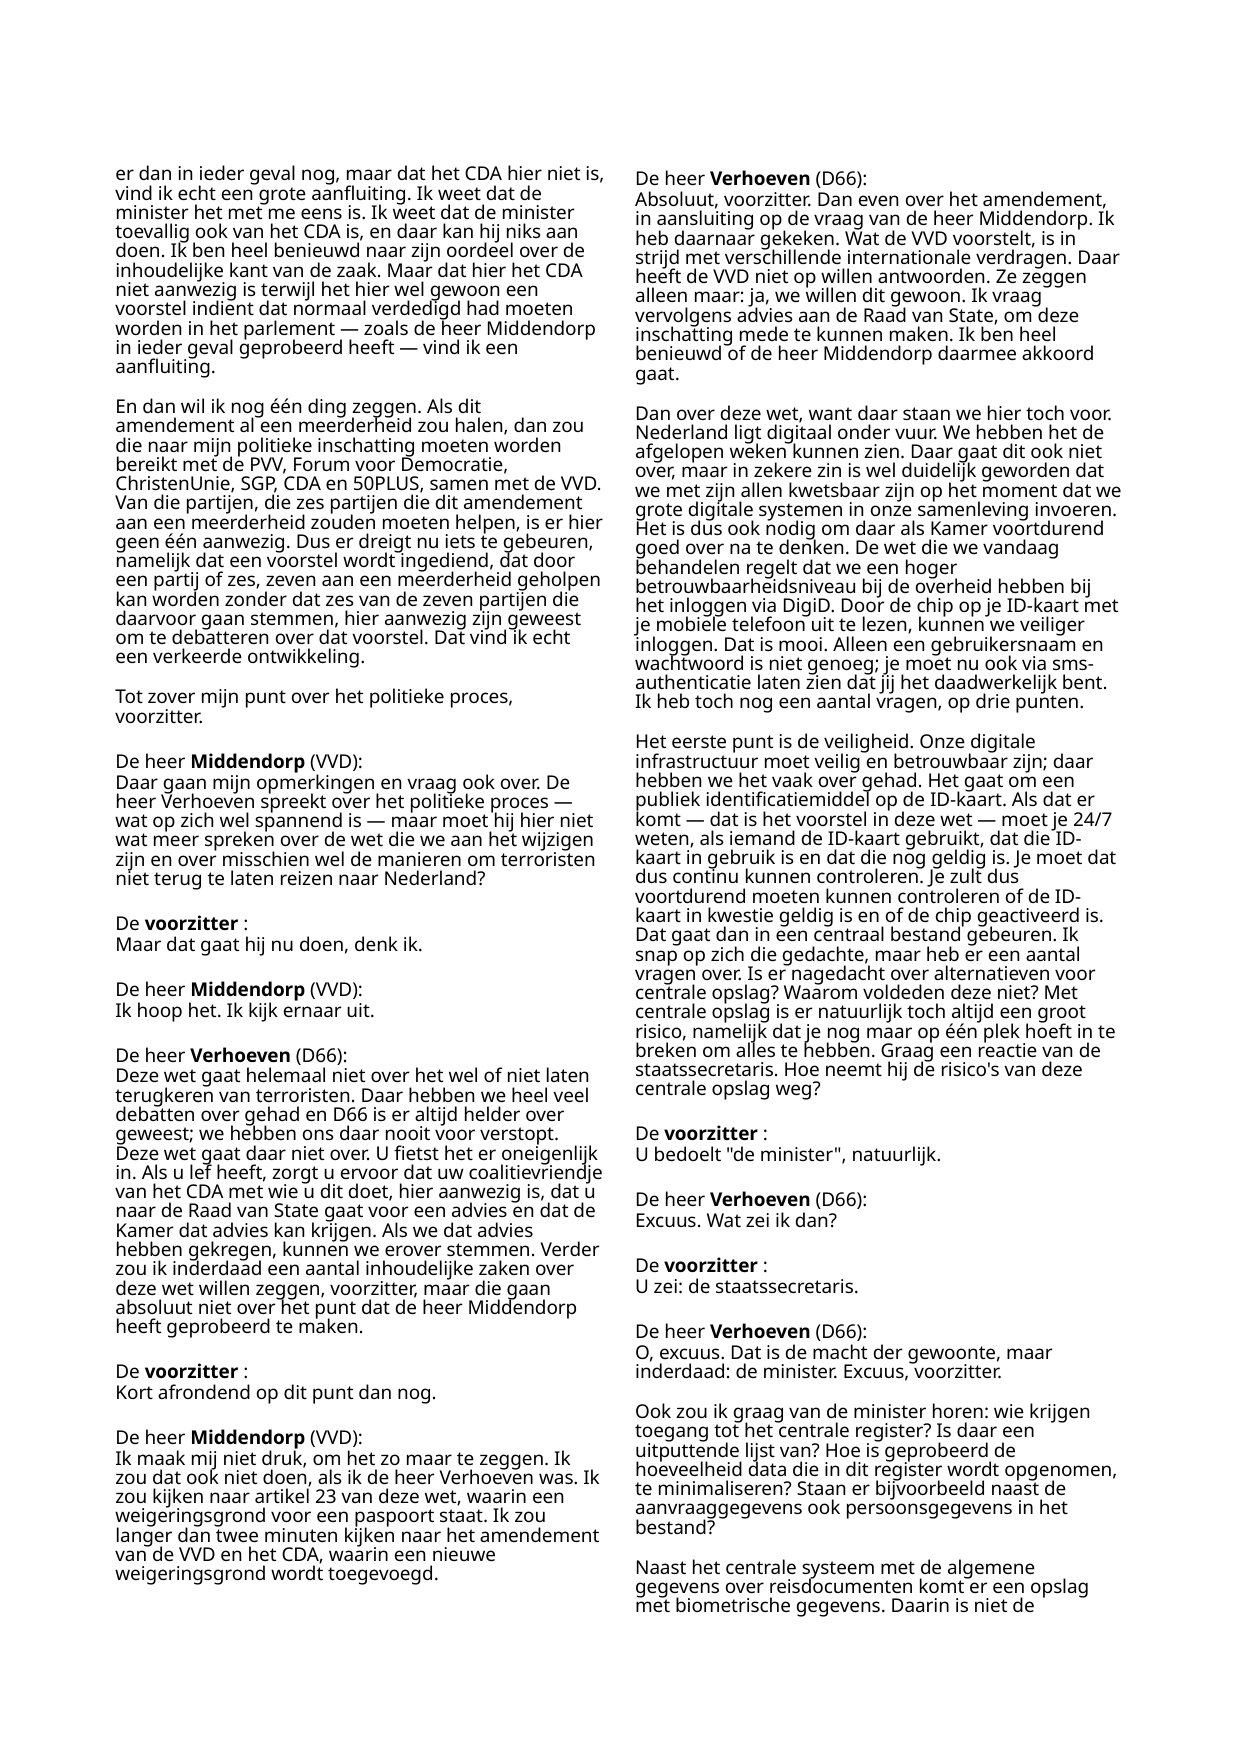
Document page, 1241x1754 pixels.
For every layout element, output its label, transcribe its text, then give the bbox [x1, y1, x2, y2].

text De heer Verhoeven (D66): [635, 165, 1125, 191]
text De heer Middendorp (VVD): [115, 976, 605, 1002]
text Tot zover mijn punt over het politieke proces, voorzitter. [115, 688, 605, 727]
text De heer Verhoeven (D66): [635, 1186, 1125, 1212]
text Ik hoop het. Ik kijk ernaar uit. [115, 1002, 605, 1021]
text De voorzitter : [115, 1358, 605, 1384]
text De voorzitter : [635, 1121, 1125, 1146]
text De heer Middendorp (VVD): [115, 748, 605, 774]
text Kort afrondend op dit punt dan nog. [115, 1384, 605, 1403]
text Naast het centrale systeem met de algemene gegevens over reisdocumenten komt er een opslag met biometrische gegevens. Daarin is niet de [635, 1559, 1125, 1616]
text Absoluut, voorzitter. Dan even over het amendement, in aansluiting op de vraag van de heer Middendorp. Ik heb daarnaar gekeken. Wat de VVD voorstelt, is in strijd met verschillende internationale verdragen. Daar heeft de VVD niet op willen antwoorden. Ze zeggen alleen maar: ja, we willen dit gewoon. Ik vraag vervolgens advies aan de Raad van State, om deze inschatting mede te kunnen maken. Ik ben heel benieuwd of de heer Middendorp daarmee akkoord gaat. [635, 191, 1125, 384]
text Excuus. Wat zei ik dan? [635, 1212, 1125, 1231]
text De heer Verhoeven (D66): [115, 1042, 605, 1067]
text U bedoelt "de minister", natuurlijk. [635, 1146, 1125, 1166]
text er dan in ieder geval nog, maar dat het CDA hier niet is, vind ik echt een grote aanfluiting. Ik weet dat de minister het met me eens is. Ik weet dat de minister toevallig ook van het CDA is, en daar kan hij niks aan doen. Ik ben heel benieuwd naar zijn oordeel over de inhoudelijke kant van de zaak. Maar dat hier het CDA niet aanwezig is terwijl het hier wel gewoon een voorstel indient dat normaal verdedigd had moeten worden in het parlement — zoals de heer Middendorp in ieder geval geprobeerd heeft — vind ik een aanfluiting. [115, 165, 605, 377]
text De voorzitter : [115, 910, 605, 936]
text Maar dat gaat hij nu doen, denk ik. [115, 936, 605, 955]
text En dan wil ik nog één ding zeggen. Als dit amendement al een meerderheid zou halen, dan zou die naar mijn politieke inschatting moeten worden bereikt met de PVV, Forum voor Democratie, ChristenUnie, SGP, CDA en 50PLUS, samen met de VVD. Van die partijen, die zes partijen die dit amendement aan een meerderheid zouden moeten helpen, is er hier geen één aanwezig. Dus er dreigt nu iets te gebeuren, namelijk dat een voorstel wordt ingediend, dat door een partij of zes, zeven aan een meerderheid geholpen kan worden zonder dat zes van de zeven partijen die daarvoor gaan stemmen, hier aanwezig zijn geweest om te debatteren over dat voorstel. Dat vind ik echt een verkeerde ontwikkeling. [115, 398, 605, 668]
text Ik maak mij niet druk, om het zo maar te zeggen. Ik zou dat ook niet doen, als ik de heer Verhoeven was. Ik zou kijken naar artikel 23 van deze wet, waarin een weigeringsgrond voor een paspoort staat. Ik zou langer dan twee minuten kijken naar het amendement van de VVD en het CDA, waarin een nieuwe weigeringsgrond wordt toegevoegd. [115, 1450, 605, 1584]
text U zei: de staatssecretaris. [635, 1278, 1125, 1297]
text De heer Middendorp (VVD): [115, 1424, 605, 1450]
text Het eerste punt is de veiligheid. Onze digitale infrastructuur moet veilig en betrouwbaar zijn; daar hebben we het vaak over gehad. Het gaat om een publiek identificatiemiddel op de ID-kaart. Als dat er komt — dat is het voorstel in deze wet — moet je 24/7 weten, als iemand de ID-kaart gebruikt, dat die ID-kaart in gebruik is en dat die nog geldig is. Je moet dat dus continu kunnen controleren. Je zult dus voortdurend moeten kunnen controleren of de ID-kaart in kwestie geldig is en of de chip geactiveerd is. Dat gaat dan in een centraal bestand gebeuren. Ik snap op zich die gedachte, maar heb er een aantal vragen over. Is er nagedacht over alternatieven voor centrale opslag? Waarom voldeden deze niet? Met centrale opslag is er natuurlijk toch altijd een groot risico, namelijk dat je nog maar op één plek hoeft in te breken om alles te hebben. Graag een reactie van de staatssecretaris. Hoe neemt hij de risico's van deze centrale opslag weg? [635, 733, 1125, 1100]
text Deze wet gaat helemaal niet over het wel of niet laten terugkeren van terroristen. Daar hebben we heel veel debatten over gehad en D66 is er altijd helder over geweest; we hebben ons daar nooit voor verstopt. Deze wet gaat daar niet over. U fietst het er oneigenlijk in. Als u lef heeft, zorgt u ervoor dat uw coalitievriendje van het CDA met wie u dit doet, hier aanwezig is, dat u naar de Raad van State gaat voor een advies en dat de Kamer dat advies kan krijgen. Als we dat advies hebben gekregen, kunnen we erover stemmen. Verder zou ik inderdaad een aantal inhoudelijke zaken over deze wet willen zeggen, voorzitter, maar die gaan absoluut niet over het punt dat de heer Middendorp heeft geprobeerd te maken. [115, 1067, 605, 1337]
text De voorzitter : [635, 1252, 1125, 1278]
text Daar gaan mijn opmerkingen en vraag ook over. De heer Verhoeven spreekt over het politieke proces — wat op zich wel spannend is — maar moet hij hier niet wat meer spreken over de wet die we aan het wijzigen zijn en over misschien wel de manieren om terroristen niet terug te laten reizen naar Nederland? [115, 774, 605, 889]
text Ook zou ik graag van de minister horen: wie krijgen toegang tot het centrale register? Is daar een uitputtende lijst van? Hoe is geprobeerd de hoeveelheid data die in dit register wordt opgenomen, te minimaliseren? Staan er bijvoorbeeld naast de aanvraaggegevens ook persoonsgegevens in het bestand? [635, 1403, 1125, 1538]
text Dan over deze wet, want daar staan we hier toch voor. Nederland ligt digitaal onder vuur. We hebben het de afgelopen weken kunnen zien. Daar gaat dit ook niet over, maar in zekere zin is wel duidelijk geworden dat we met zijn allen kwetsbaar zijn op het moment dat we grote digitale systemen in onze samenleving invoeren. Het is dus ook nodig om daar als Kamer voortdurend goed over na te denken. De wet die we vandaag behandelen regelt dat we een hoger betrouwbaarheidsniveau bij de overheid hebben bij het inloggen via DigiD. Door de chip op je ID-kaart met je mobiele telefoon uit te lezen, kunnen we veiliger inloggen. Dat is mooi. Alleen een gebruikersnaam en wachtwoord is niet genoeg; je moet nu ook via sms-authenticatie laten zien dat jij het daadwerkelijk bent. Ik heb toch nog een aantal vragen, op drie punten. [635, 404, 1125, 713]
text De heer Verhoeven (D66): [635, 1318, 1125, 1344]
text O, excuus. Dat is de macht der gewoonte, maar inderdaad: de minister. Excuus, voorzitter. [635, 1344, 1125, 1382]
